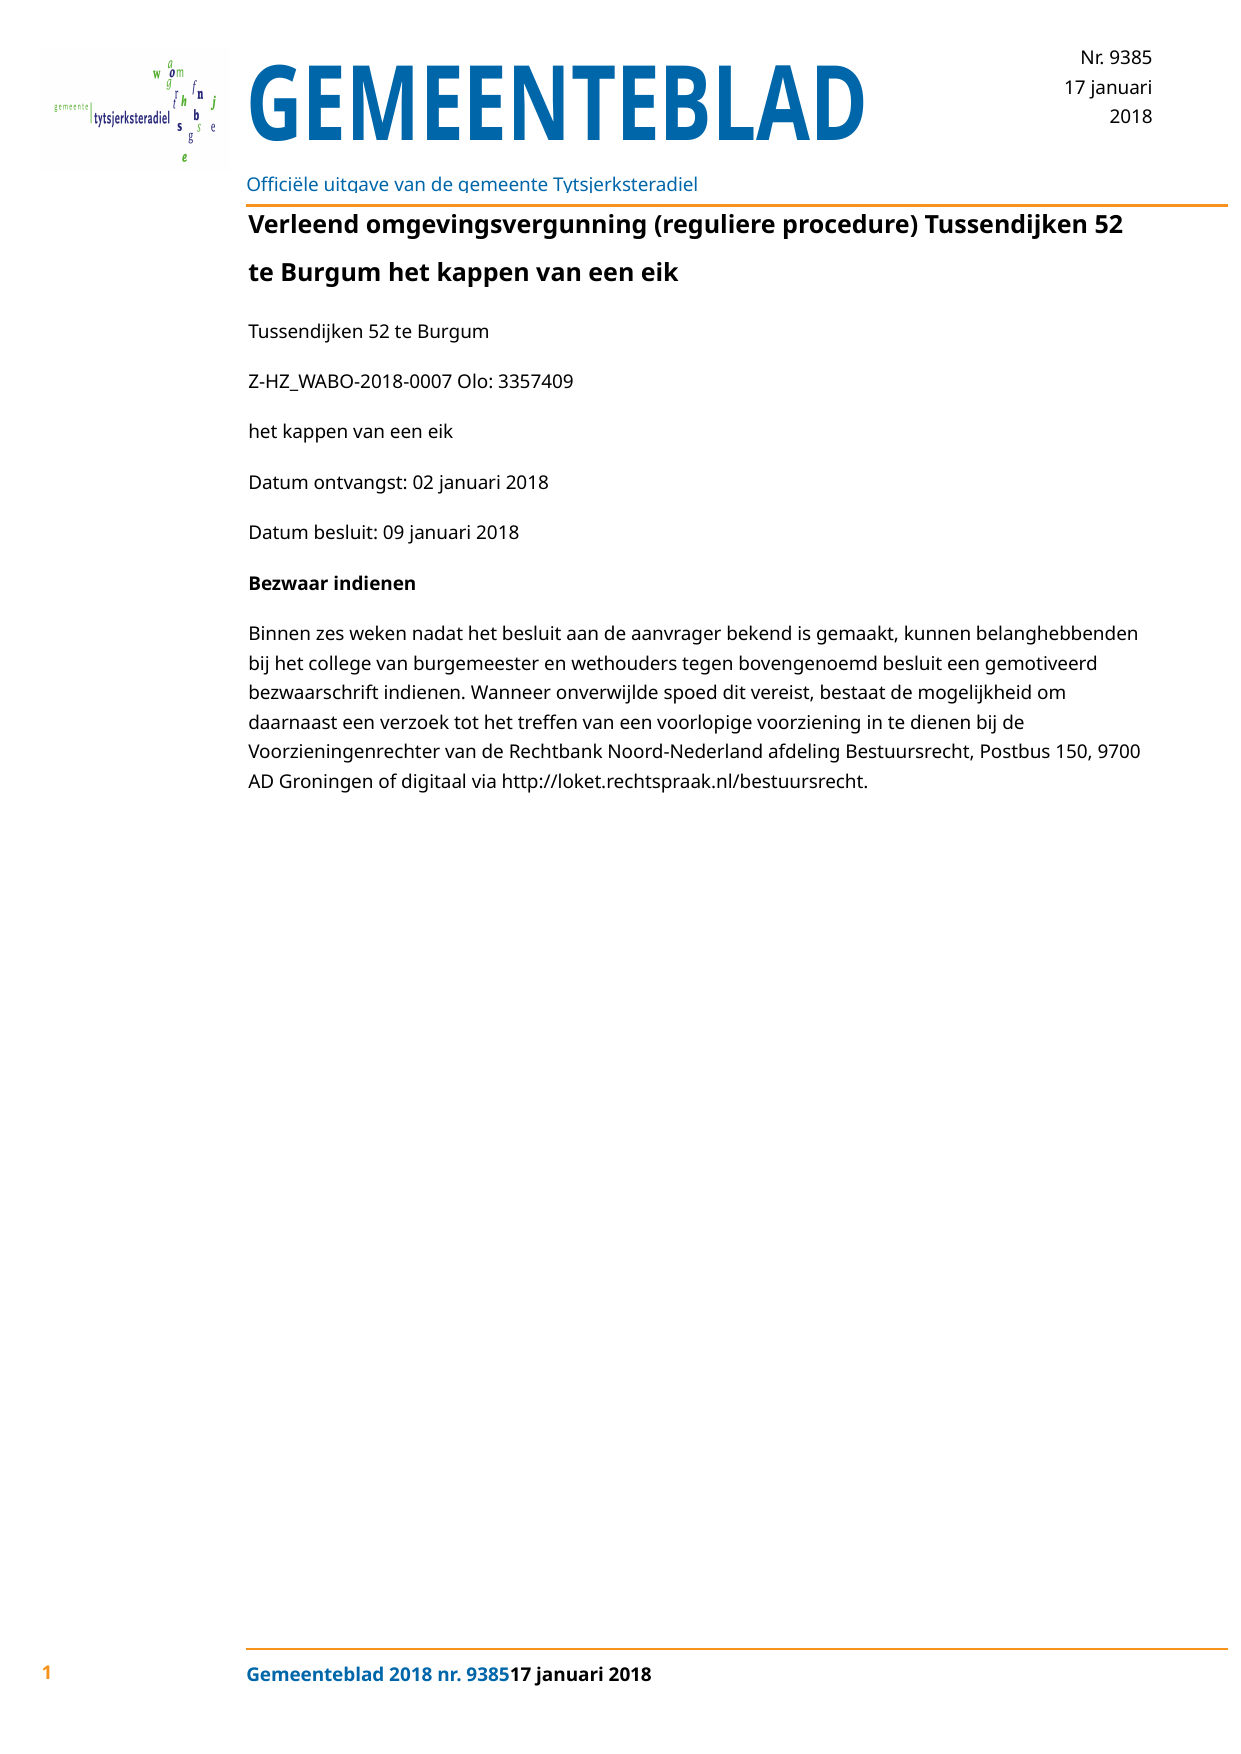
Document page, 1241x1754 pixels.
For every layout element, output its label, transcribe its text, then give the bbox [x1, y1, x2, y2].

text Verleend omgevingsvergunning (reguliere procedure) Tussendijken 52 te Burgum het kappen van een eik [248, 207, 1152, 288]
text Tussendijken 52 te Burgum [248, 318, 1152, 344]
picture [41, 47, 231, 172]
text Datum ontvangst: 02 januari 2018 [248, 469, 1152, 495]
text Datum besluit: 09 januari 2018 [248, 519, 1152, 545]
text Bezwaar indienen [248, 570, 1152, 596]
text Z-HZ_WABO-2018-0007 Olo: 3357409 [248, 368, 1152, 394]
text het kappen van een eik [248, 419, 1152, 444]
text Binnen zes weken nadat het besluit aan de aanvrager bekend is gemaakt, kunnen belanghebbenden bij het college van burgemeester en wethouders tegen bovengenoemd besluit een gemotiveerd bezwaarschrift indienen. Wanneer onverwijlde spoed dit vereist, bestaat de mogelijkheid om daarnaast een verzoek tot het treffen van een voorlopige voorziening in te dienen bij de Voorzieningenrechter van de Rechtbank Noord-Nederland afdeling Bestuursrecht, Postbus 150, 9700 AD Groningen of digitaal via http://loket.rechtspraak.nl/bestuursrecht. [248, 620, 1152, 794]
